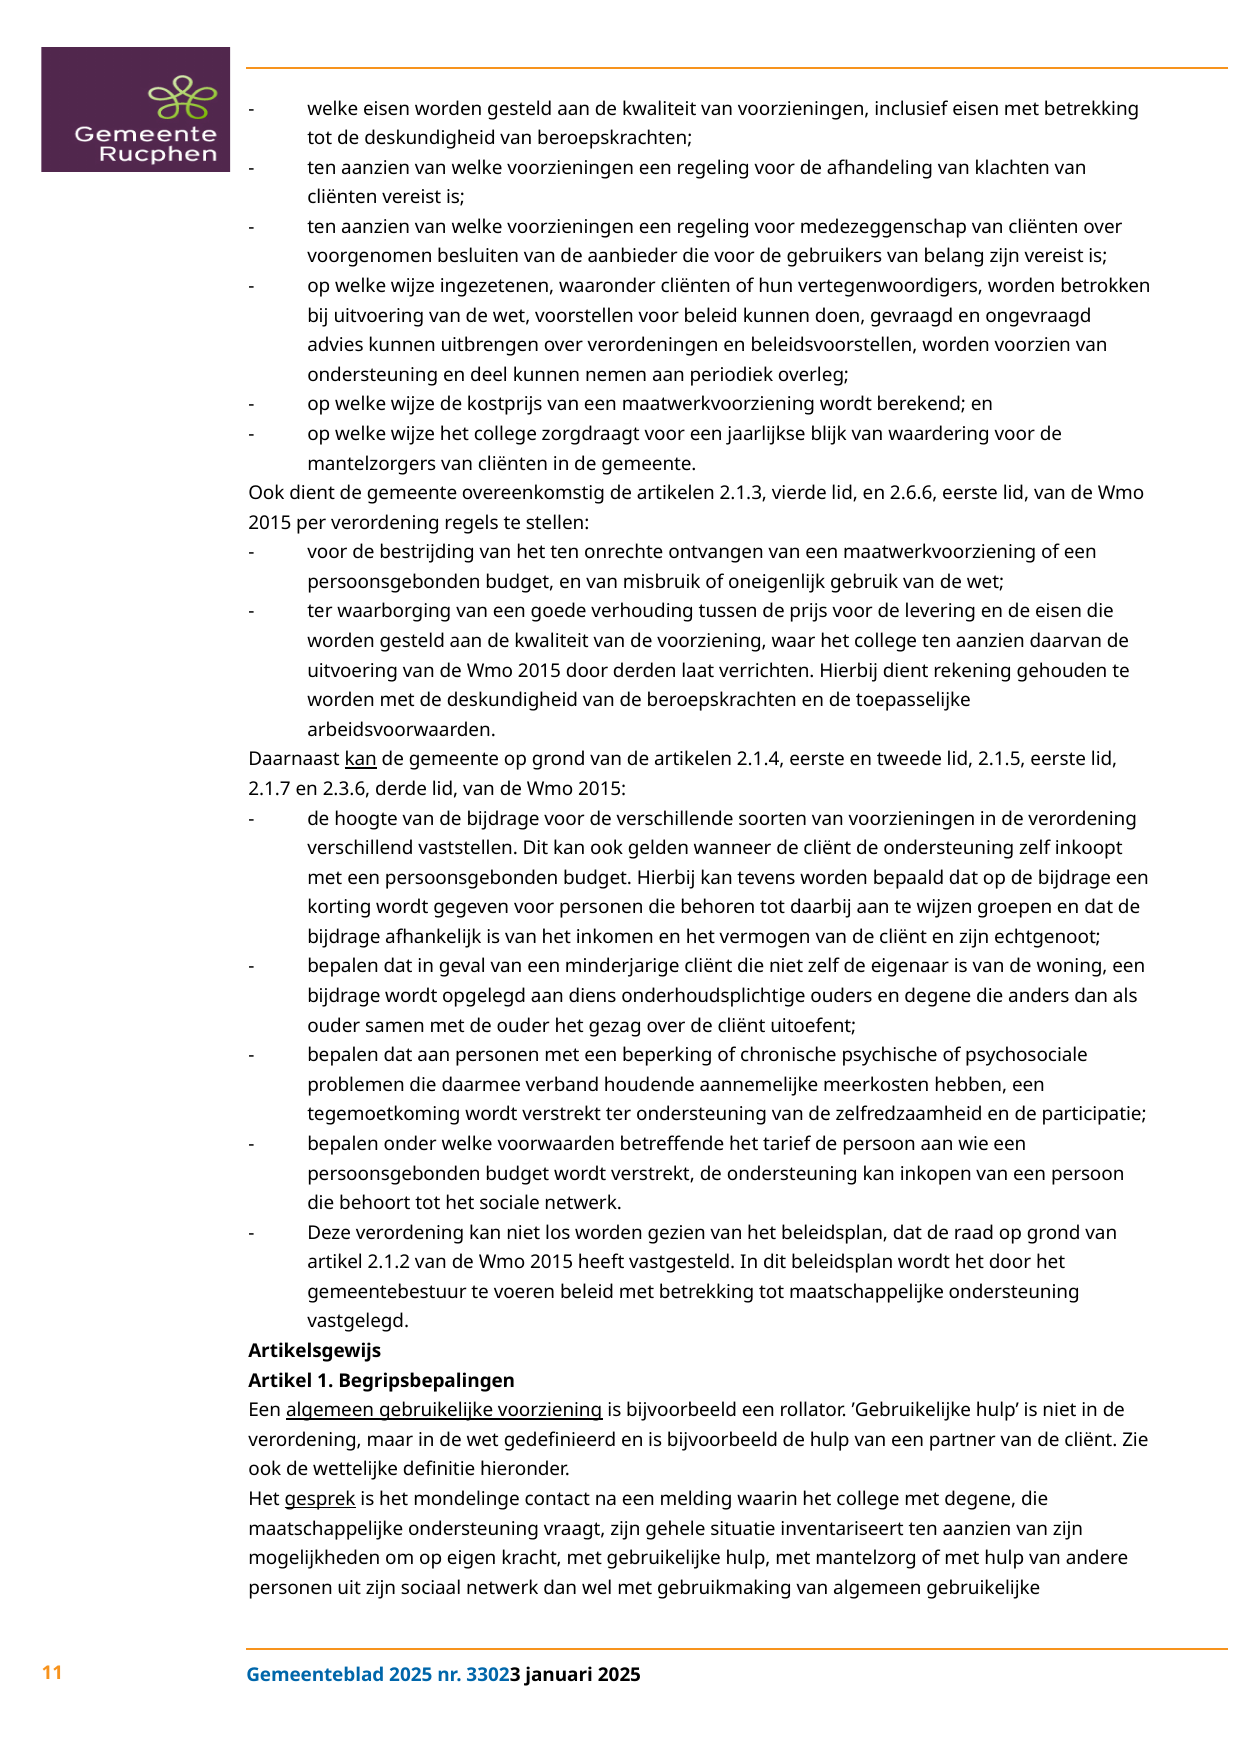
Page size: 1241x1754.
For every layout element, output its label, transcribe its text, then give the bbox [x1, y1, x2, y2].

picture [41, 47, 231, 172]
text Daarnaast kan de gemeente op grond van de artikelen 2.1.4, eerste en tweede lid, 2.1.5, eerste lid, 2.1.7 en 2.3.6, derde lid, van de Wmo 2015: [248, 746, 1152, 801]
list ter waarborging van een goede verhouding tussen de prijs voor de levering en de eisen die worden gesteld aan de kwaliteit van de voorziening, waar het college ten aanzien daarvan de uitvoering van de Wmo 2015 door derden laat verrichten. Hierbij dient rekening gehouden te worden met de deskundigheid van de beroepskrachten en de toepasselijke arbeidsvoorwaarden. [248, 598, 1152, 742]
text Het gesprek is het mondelinge contact na een melding waarin het college met degene, die maatschappelijke ondersteuning vraagt, zijn gehele situatie inventariseert ten aanzien van zijn mogelijkheden om op eigen kracht, met gebruikelijke hulp, met mantelzorg of met hulp van andere personen uit zijn sociaal netwerk dan wel met gebruikmaking van algemeen gebruikelijke [248, 1485, 1152, 1600]
list voor de bestrijding van het ten onrechte ontvangen van een maatwerkvoorziening of een persoonsgebonden budget, en van misbruik of oneigenlijk gebruik van de wet; [248, 538, 1152, 594]
list ten aanzien van welke voorzieningen een regeling voor de afhandeling van klachten van cliënten vereist is; [248, 154, 1152, 209]
text Ook dient de gemeente overeenkomstig de artikelen 2.1.3, vierde lid, en 2.6.6, eerste lid, van de Wmo 2015 per verordening regels te stellen: [248, 479, 1152, 535]
list bepalen dat in geval van een minderjarige cliënt die niet zelf de eigenaar is van de woning, een bijdrage wordt opgelegd aan diens onderhoudsplichtige ouders en degene die anders dan als ouder samen met de ouder het gezag over de cliënt uitoefent; [248, 953, 1152, 1038]
list bepalen dat aan personen met een beperking of chronische psychische of psychosociale problemen die daarmee verband houdende aannemelijke meerkosten hebben, een tegemoetkoming wordt verstrekt ter ondersteuning van de zelfredzaamheid en de participatie; [248, 1041, 1152, 1126]
list de hoogte van de bijdrage voor de verschillende soorten van voorzieningen in de verordening verschillend vaststellen. Dit kan ook gelden wanneer de cliënt de ondersteuning zelf inkoopt met een persoonsgebonden budget. Hierbij kan tevens worden bepaald dat op de bijdrage een korting wordt gegeven voor personen die behoren tot daarbij aan te wijzen groepen en dat de bijdrage afhankelijk is van het inkomen en het vermogen van de cliënt en zijn echtgenoot; [248, 805, 1152, 949]
list ten aanzien van welke voorzieningen een regeling voor medezeggenschap van cliënten over voorgenomen besluiten van de aanbieder die voor de gebruikers van belang zijn vereist is; [248, 213, 1152, 268]
text Artikelsgewijs [248, 1337, 1152, 1363]
list op welke wijze de kostprijs van een maatwerkvoorziening wordt berekend; en [248, 391, 1152, 416]
list Deze verordening kan niet los worden gezien van het beleidsplan, dat de raad op grond van artikel 2.1.2 van de Wmo 2015 heeft vastgesteld. In dit beleidsplan wordt het door het gemeentebestuur te voeren beleid met betrekking tot maatschappelijke ondersteuning vastgelegd. [248, 1219, 1152, 1333]
text Artikel 1. Begripsbepalingen [248, 1367, 1152, 1393]
list bepalen onder welke voorwaarden betreffende het tarief de persoon aan wie een persoonsgebonden budget wordt verstrekt, de ondersteuning kan inkopen van een persoon die behoort tot het sociale netwerk. [248, 1130, 1152, 1215]
list welke eisen worden gesteld aan de kwaliteit van voorzieningen, inclusief eisen met betrekking tot de deskundigheid van beroepskrachten; [248, 95, 1152, 150]
text Een algemeen gebruikelijke voorziening is bijvoorbeeld een rollator. ’Gebruikelijke hulp’ is niet in de verordening, maar in de wet gedefinieerd en is bijvoorbeeld de hulp van een partner van de cliënt. Zie ook de wettelijke definitie hieronder. [248, 1396, 1152, 1481]
list op welke wijze het college zorgdraagt voor een jaarlijkse blijk van waardering voor de mantelzorgers van cliënten in de gemeente. [248, 420, 1152, 476]
list op welke wijze ingezetenen, waaronder cliënten of hun vertegenwoordigers, worden betrokken bij uitvoering van de wet, voorstellen voor beleid kunnen doen, gevraagd en ongevraagd advies kunnen uitbrengen over verordeningen en beleidsvoorstellen, worden voorzien van ondersteuning en deel kunnen nemen aan periodiek overleg; [248, 272, 1152, 387]
